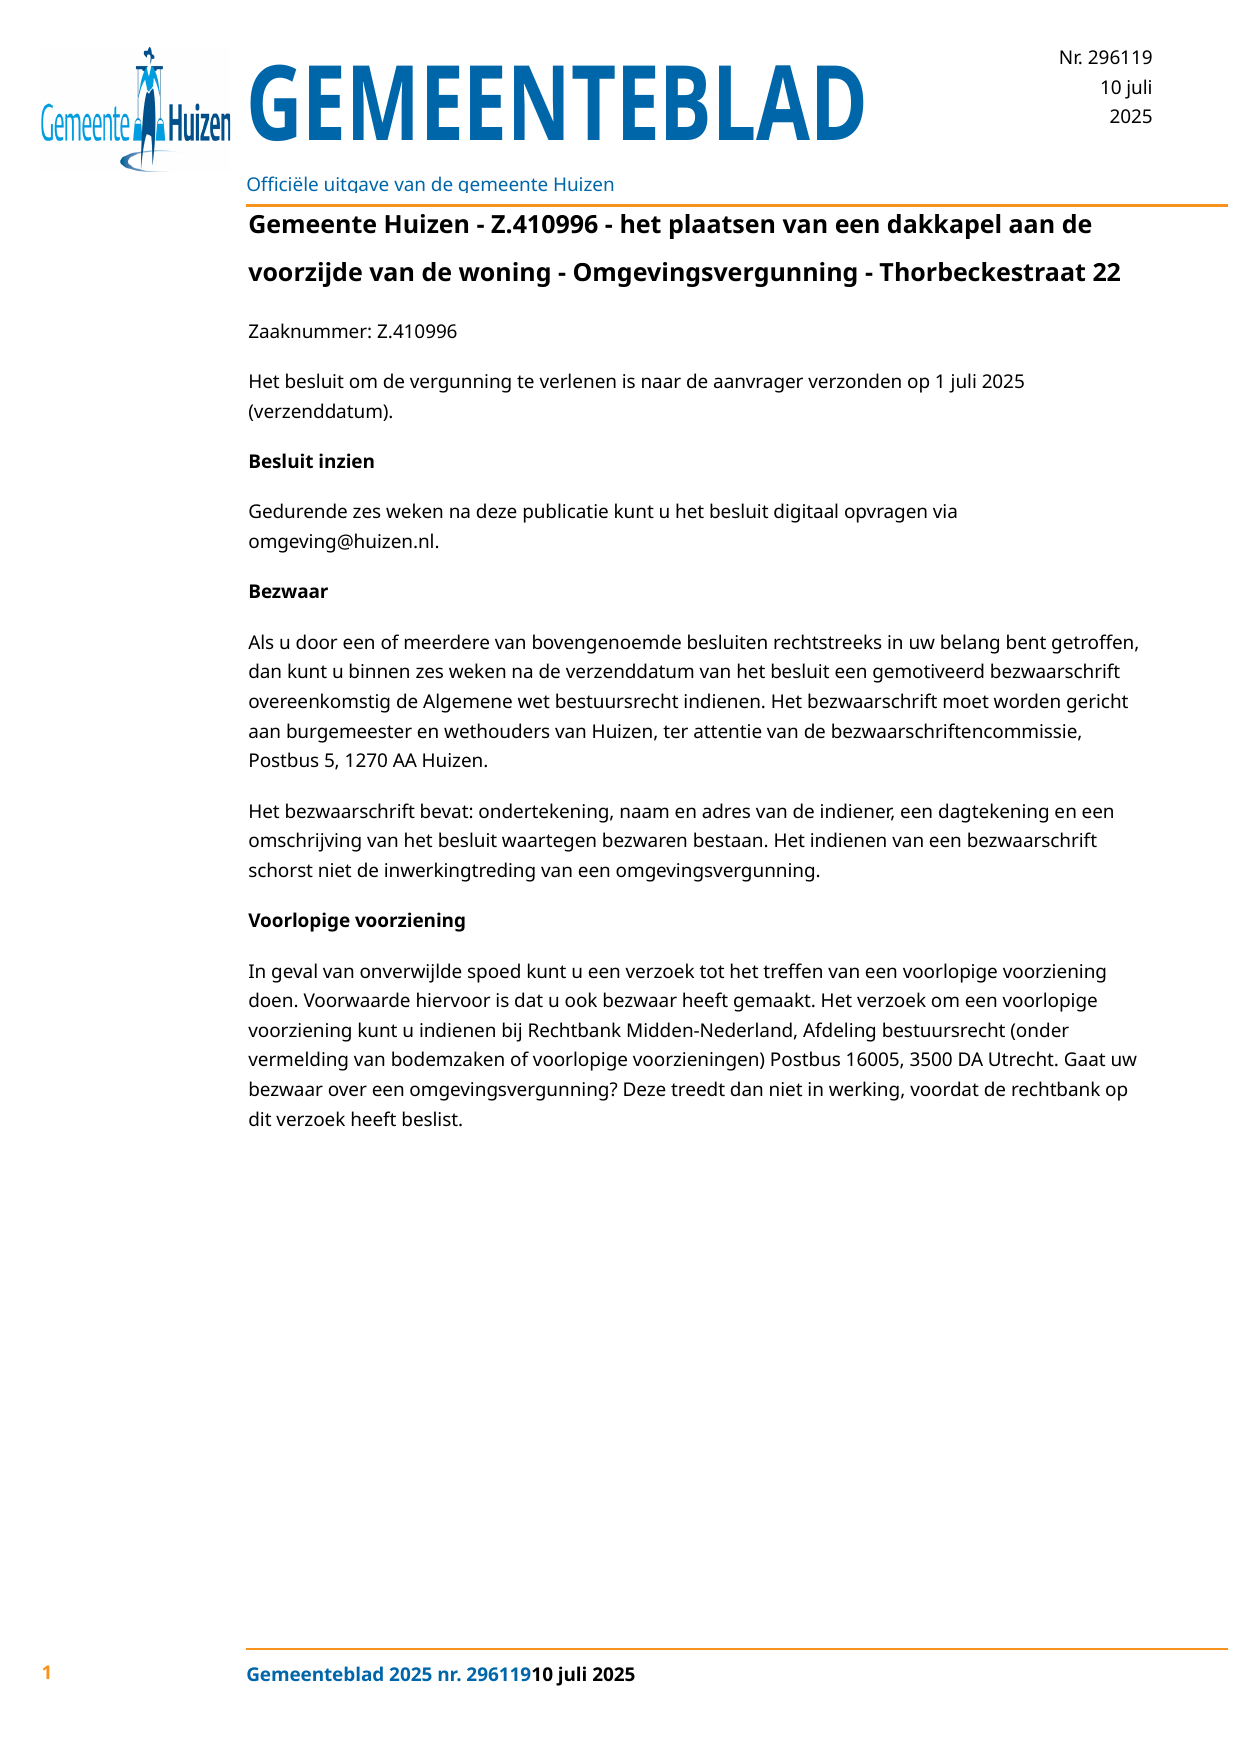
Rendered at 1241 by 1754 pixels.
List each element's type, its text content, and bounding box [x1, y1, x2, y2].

text Besluit inzien [248, 448, 1152, 474]
picture [41, 47, 231, 172]
text Zaaknummer: Z.410996 [248, 318, 1152, 344]
text In geval van onverwijlde spoed kunt u een verzoek tot het treffen van een voorlopige voorziening doen. Voorwaarde hiervoor is dat u ook bezwaar heeft gemaakt. Het verzoek om een voorlopige voorziening kunt u indienen bij Rechtbank Midden-Nederland, Afdeling bestuursrecht (onder vermelding van bodemzaken of voorlopige voorzieningen) Postbus 16005, 3500 DA Utrecht. Gaat uw bezwaar over een omgevingsvergunning? Deze treedt dan niet in werking, voordat de rechtbank op dit verzoek heeft beslist. [248, 958, 1152, 1132]
text Gedurende zes weken na deze publicatie kunt u het besluit digitaal opvragen via omgeving@huizen.nl. [248, 499, 1152, 554]
text Als u door een of meerdere van bovengenoemde besluiten rechtstreeks in uw belang bent getroffen, dan kunt u binnen zes weken na de verzenddatum van het besluit een gemotiveerd bezwaarschrift overeenkomstig de Algemene wet bestuursrecht indienen. Het bezwaarschrift moet worden gericht aan burgemeester en wethouders van Huizen, ter attentie van de bezwaarschriftencommissie, Postbus 5, 1270 AA Huizen. [248, 629, 1152, 773]
text Gemeente Huizen - Z.410996 - het plaatsen van een dakkapel aan de voorzijde van de woning - Omgevingsvergunning - Thorbeckestraat 22 [248, 207, 1152, 288]
text Het bezwaarschrift bevat: ondertekening, naam en adres van de indiener, een dagtekening en een omschrijving van het besluit waartegen bezwaren bestaan. Het indienen van een bezwaarschrift schorst niet de inwerkingtreding van een omgevingsvergunning. [248, 798, 1152, 883]
text Bezwaar [248, 579, 1152, 604]
text Het besluit om de vergunning te verlenen is naar de aanvrager verzonden op 1 juli 2025 (verzenddatum). [248, 368, 1152, 424]
text Voorlopige voorziening [248, 907, 1152, 933]
